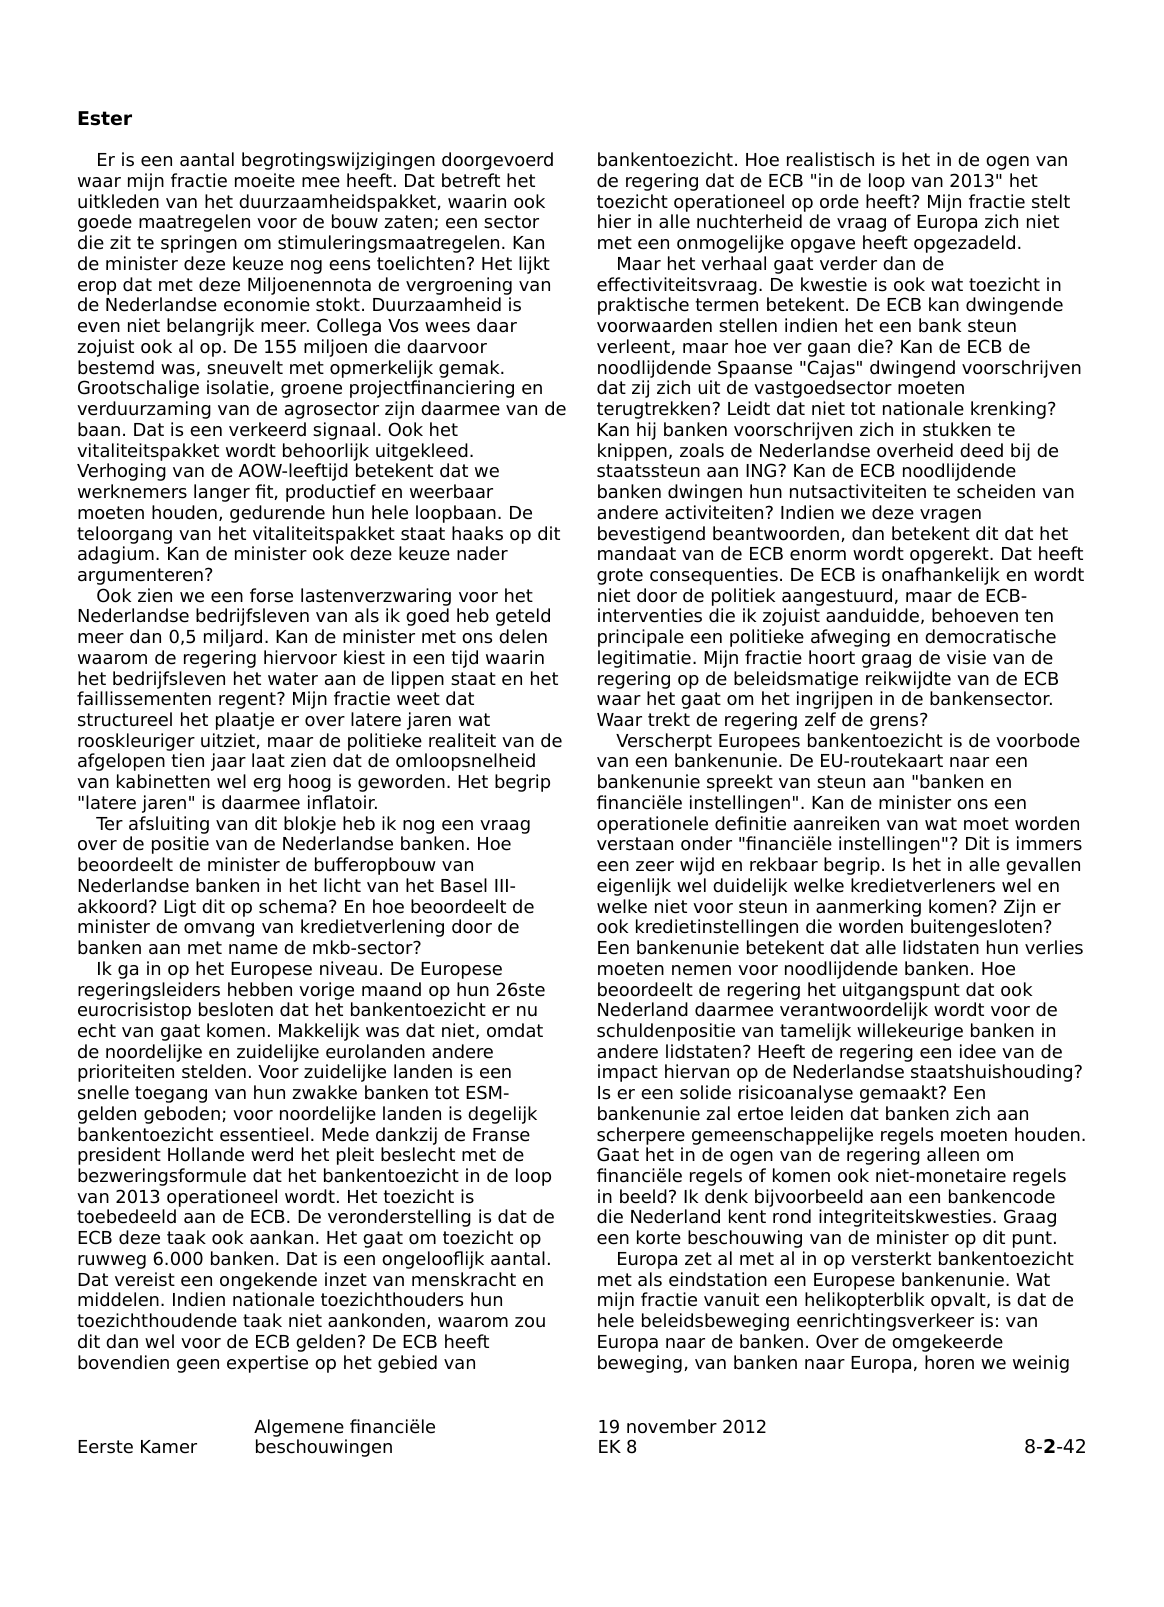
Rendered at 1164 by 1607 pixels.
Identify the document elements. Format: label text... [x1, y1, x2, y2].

text Europa zet al met al in op versterkt bankentoezicht met als eindstation een Europese bankenunie. Wat mijn fractie vanuit een helikopterblik opvalt, is dat de hele beleidsbeweging eenrichtingsverkeer is: van Europa naar de banken. Over de omgekeerde beweging, van banken naar Europa, horen we weinig [596, 1249, 1087, 1373]
text Er is een aantal begrotingswijzigingen doorgevoerd waar mijn fractie moeite mee heeft. Dat betreft het uitkleden van het duurzaamheidspakket, waarin ook goede maatregelen voor de bouw zaten; een sector die zit te springen om stimuleringsmaatregelen. Kan de minister deze keuze nog eens toelichten? Het lijkt erop dat met deze Miljoenennota de vergroening van de Nederlandse economie stokt. Duurzaamheid is even niet belangrijk meer. Collega Vos wees daar zojuist ook al op. De 155 miljoen die daarvoor bestemd was, sneuvelt met opmerkelijk gemak. Grootschalige isolatie, groene projectfinanciering en verduurzaming van de agrosector zijn daarmee van de baan. Dat is een verkeerd signaal. Ook het vitaliteitspakket wordt behoorlijk uitgekleed. Verhoging van de AOW-leeftijd betekent dat we werknemers langer fit, productief en weerbaar moeten houden, gedurende hun hele loopbaan. De teloorgang van het vitaliteitspakket staat haaks op dit adagium. Kan de minister ook deze keuze nader argumenteren? [77, 150, 567, 586]
text Ik ga in op het Europese niveau. De Europese regeringsleiders hebben vorige maand op hun 26ste eurocrisistop besloten dat het bankentoezicht er nu echt van gaat komen. Makkelijk was dat niet, omdat de noordelijke en zuidelijke eurolanden andere prioriteiten stelden. Voor zuidelijke landen is een snelle toegang van hun zwakke banken tot ESM-gelden geboden; voor noordelijke landen is degelijk bankentoezicht essentieel. Mede dankzij de Franse president Hollande werd het pleit beslecht met de bezweringsformule dat het bankentoezicht in de loop van 2013 operationeel wordt. Het toezicht is toebedeeld aan de ECB. De veronderstelling is dat de ECB deze taak ook aankan. Het gaat om toezicht op ruwweg 6.000 banken. Dat is een ongelooflijk aantal. Dat vereist een ongekende inzet van menskracht en middelen. Indien nationale toezichthouders hun toezichthoudende taak niet aankonden, waarom zou dit dan wel voor de ECB gelden? De ECB heeft bovendien geen expertise op het gebied van [77, 959, 567, 1373]
text Verscherpt Europees bankentoezicht is de voorbode van een bankenunie. De EU-routekaart naar een bankenunie spreekt van steun aan "banken en financiële instellingen". Kan de minister ons een operationele definitie aanreiken van wat moet worden verstaan onder "financiële instellingen"? Dit is immers een zeer wijd en rekbaar begrip. Is het in alle gevallen eigenlijk wel duidelijk welke kredietverleners wel en welke niet voor steun in aanmerking komen? Zijn er ook kredietinstellingen die worden buitengesloten? Een bankenunie betekent dat alle lidstaten hun verlies moeten nemen voor noodlijdende banken. Hoe beoordeelt de regering het uitgangspunt dat ook Nederland daarmee verantwoordelijk wordt voor de schuldenpositie van tamelijk willekeurige banken in andere lidstaten? Heeft de regering een idee van de impact hiervan op de Nederlandse staatshuishouding? Is er een solide risicoanalyse gemaakt? Een bankenunie zal ertoe leiden dat banken zich aan scherpere gemeenschappelijke regels moeten houden. Gaat het in de ogen van de regering alleen om financiële regels of komen ook niet-monetaire regels in beeld? Ik denk bijvoorbeeld aan een bankencode die Nederland kent rond integriteitskwesties. Graag een korte beschouwing van de minister op dit punt. [596, 731, 1087, 1249]
text Maar het verhaal gaat verder dan de effectiviteitsvraag. De kwestie is ook wat toezicht in praktische termen betekent. De ECB kan dwingende voorwaarden stellen indien het een bank steun verleent, maar hoe ver gaan die? Kan de ECB de noodlijdende Spaanse "Cajas" dwingend voorschrijven dat zij zich uit de vastgoedsector moeten terugtrekken? Leidt dat niet tot nationale krenking? Kan hij banken voorschrijven zich in stukken te knippen, zoals de Nederlandse overheid deed bij de staatssteun aan ING? Kan de ECB noodlijdende banken dwingen hun nutsactiviteiten te scheiden van andere activiteiten? Indien we deze vragen bevestigend beantwoorden, dan betekent dit dat het mandaat van de ECB enorm wordt opgerekt. Dat heeft grote consequenties. De ECB is onafhankelijk en wordt niet door de politiek aangestuurd, maar de ECB-interventies die ik zojuist aanduidde, behoeven ten principale een politieke afweging en democratische legitimatie. Mijn fractie hoort graag de visie van de regering op de beleidsmatige reikwijdte van de ECB waar het gaat om het ingrijpen in de bankensector. Waar trekt de regering zelf de grens? [596, 254, 1087, 731]
text bankentoezicht. Hoe realistisch is het in de ogen van de regering dat de ECB "in de loop van 2013" het toezicht operationeel op orde heeft? Mijn fractie stelt hier in alle nuchterheid de vraag of Europa zich niet met een onmogelijke opgave heeft opgezadeld. [596, 150, 1087, 254]
text Ter afsluiting van dit blokje heb ik nog een vraag over de positie van de Nederlandse banken. Hoe beoordeelt de minister de bufferopbouw van Nederlandse banken in het licht van het Basel III-akkoord? Ligt dit op schema? En hoe beoordeelt de minister de omvang van kredietverlening door de banken aan met name de mkb-sector? [77, 813, 567, 959]
text Ook zien we een forse lastenverzwaring voor het Nederlandse bedrijfsleven van als ik goed heb geteld meer dan 0,5 miljard. Kan de minister met ons delen waarom de regering hiervoor kiest in een tijd waarin het bedrijfsleven het water aan de lippen staat en het faillissementen regent? Mijn fractie weet dat structureel het plaatje er over latere jaren wat rooskleuriger uitziet, maar de politieke realiteit van de afgelopen tien jaar laat zien dat de omloopsnelheid van kabinetten wel erg hoog is geworden. Het begrip "latere jaren" is daarmee inflatoir. [77, 586, 567, 813]
